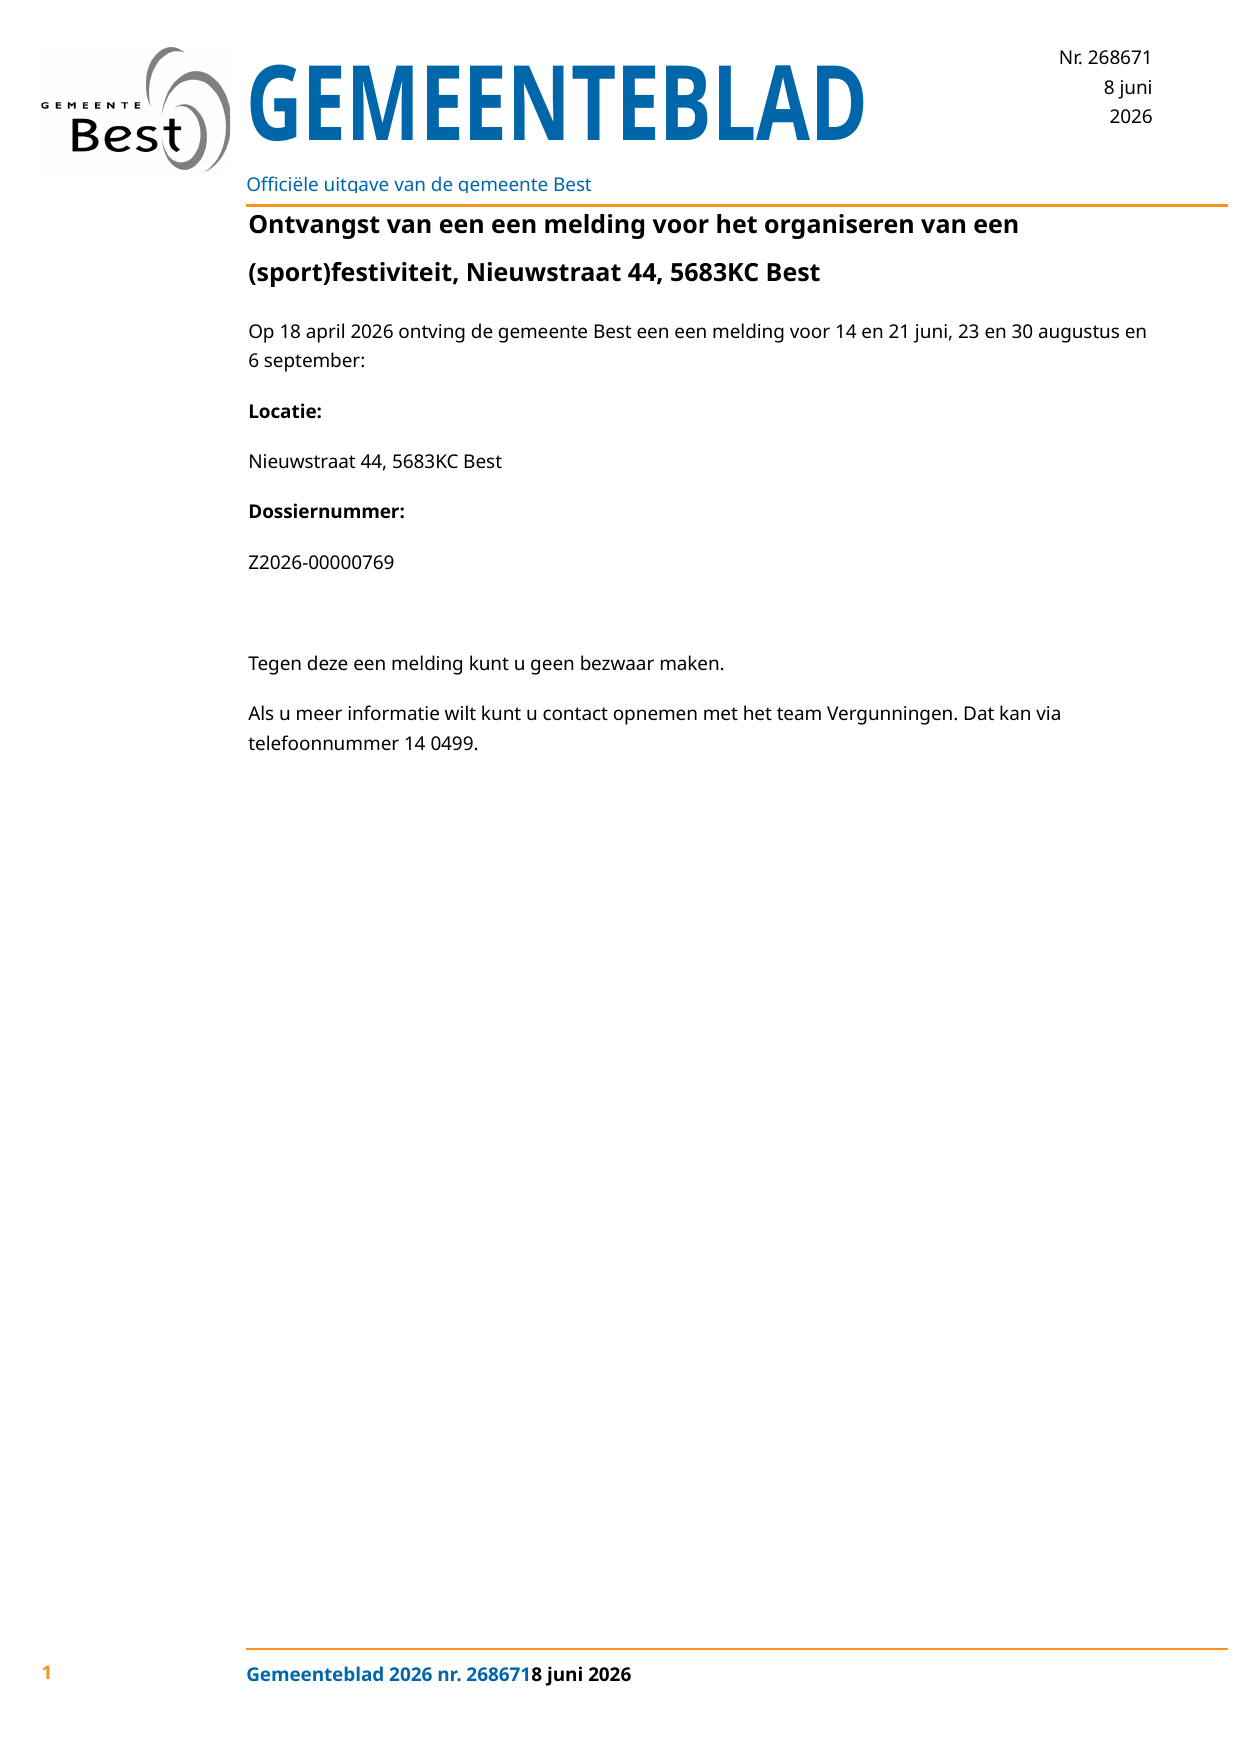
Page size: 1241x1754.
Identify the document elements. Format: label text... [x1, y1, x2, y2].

text Als u meer informatie wilt kunt u contact opnemen met het team Vergunningen. Dat kan via telefoonnummer 14 0499. [248, 700, 1152, 756]
text Tegen deze een melding kunt u geen bezwaar maken. [248, 650, 1152, 676]
text Ontvangst van een een melding voor het organiseren van een (sport)festiviteit, Nieuwstraat 44, 5683KC Best [248, 207, 1152, 288]
picture [41, 47, 231, 172]
text Locatie: [248, 398, 1152, 424]
text Nieuwstraat 44, 5683KC Best [248, 448, 1152, 474]
text Dossiernummer: [248, 499, 1152, 524]
text Op 18 april 2026 ontving de gemeente Best een een melding voor 14 en 21 juni, 23 en 30 augustus en 6 september: [248, 318, 1152, 373]
text Z2026-00000769 [248, 549, 1152, 575]
